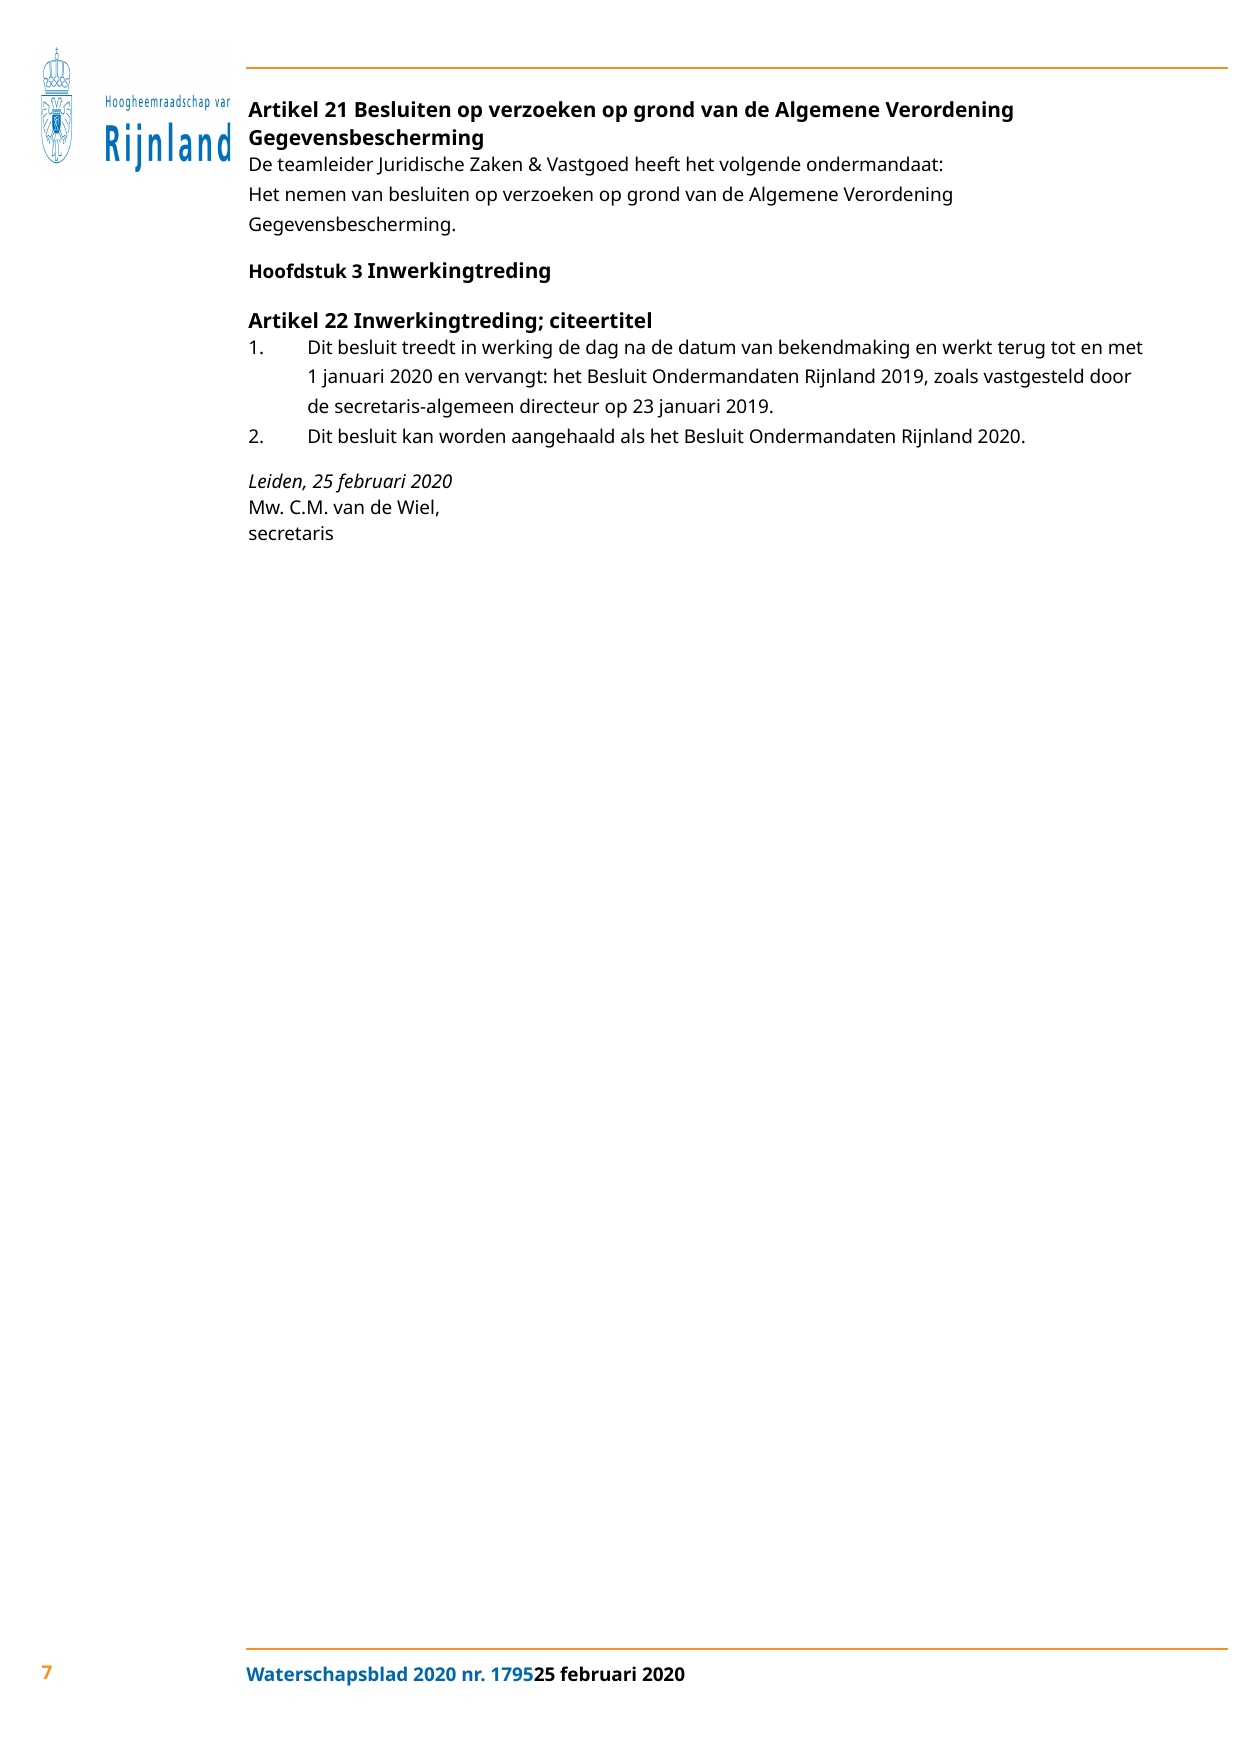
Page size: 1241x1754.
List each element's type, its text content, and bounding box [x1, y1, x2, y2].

text Hoofdstuk 3 Inwerkingtreding [248, 256, 1152, 285]
text Artikel 22 Inwerkingtreding; citeertitel [248, 306, 1152, 334]
list Dit besluit treedt in werking de dag na de datum van bekendmaking en werkt terug tot en met 1 januari 2020 en vervangt: het Besluit Ondermandaten Rijnland 2019, zoals vastgesteld door de secretaris-algemeen directeur op 23 januari 2019. [248, 334, 1152, 419]
text Het nemen van besluiten op verzoeken op grond van de Algemene Verordening Gegevensbescherming. [248, 181, 1152, 237]
text Mw. C.M. van de Wiel, [248, 494, 1152, 520]
text De teamleider Juridische Zaken & Vastgoed heeft het volgende ondermandaat: [248, 152, 1152, 177]
picture [41, 47, 231, 172]
text Artikel 21 Besluiten op verzoeken op grond van de Algemene Verordening Gegevensbescherming [248, 95, 1152, 152]
text Leiden, 25 februari 2020 [248, 468, 1152, 494]
text secretaris [248, 520, 1152, 546]
list Dit besluit kan worden aangehaald als het Besluit Ondermandaten Rijnland 2020. [248, 423, 1152, 449]
